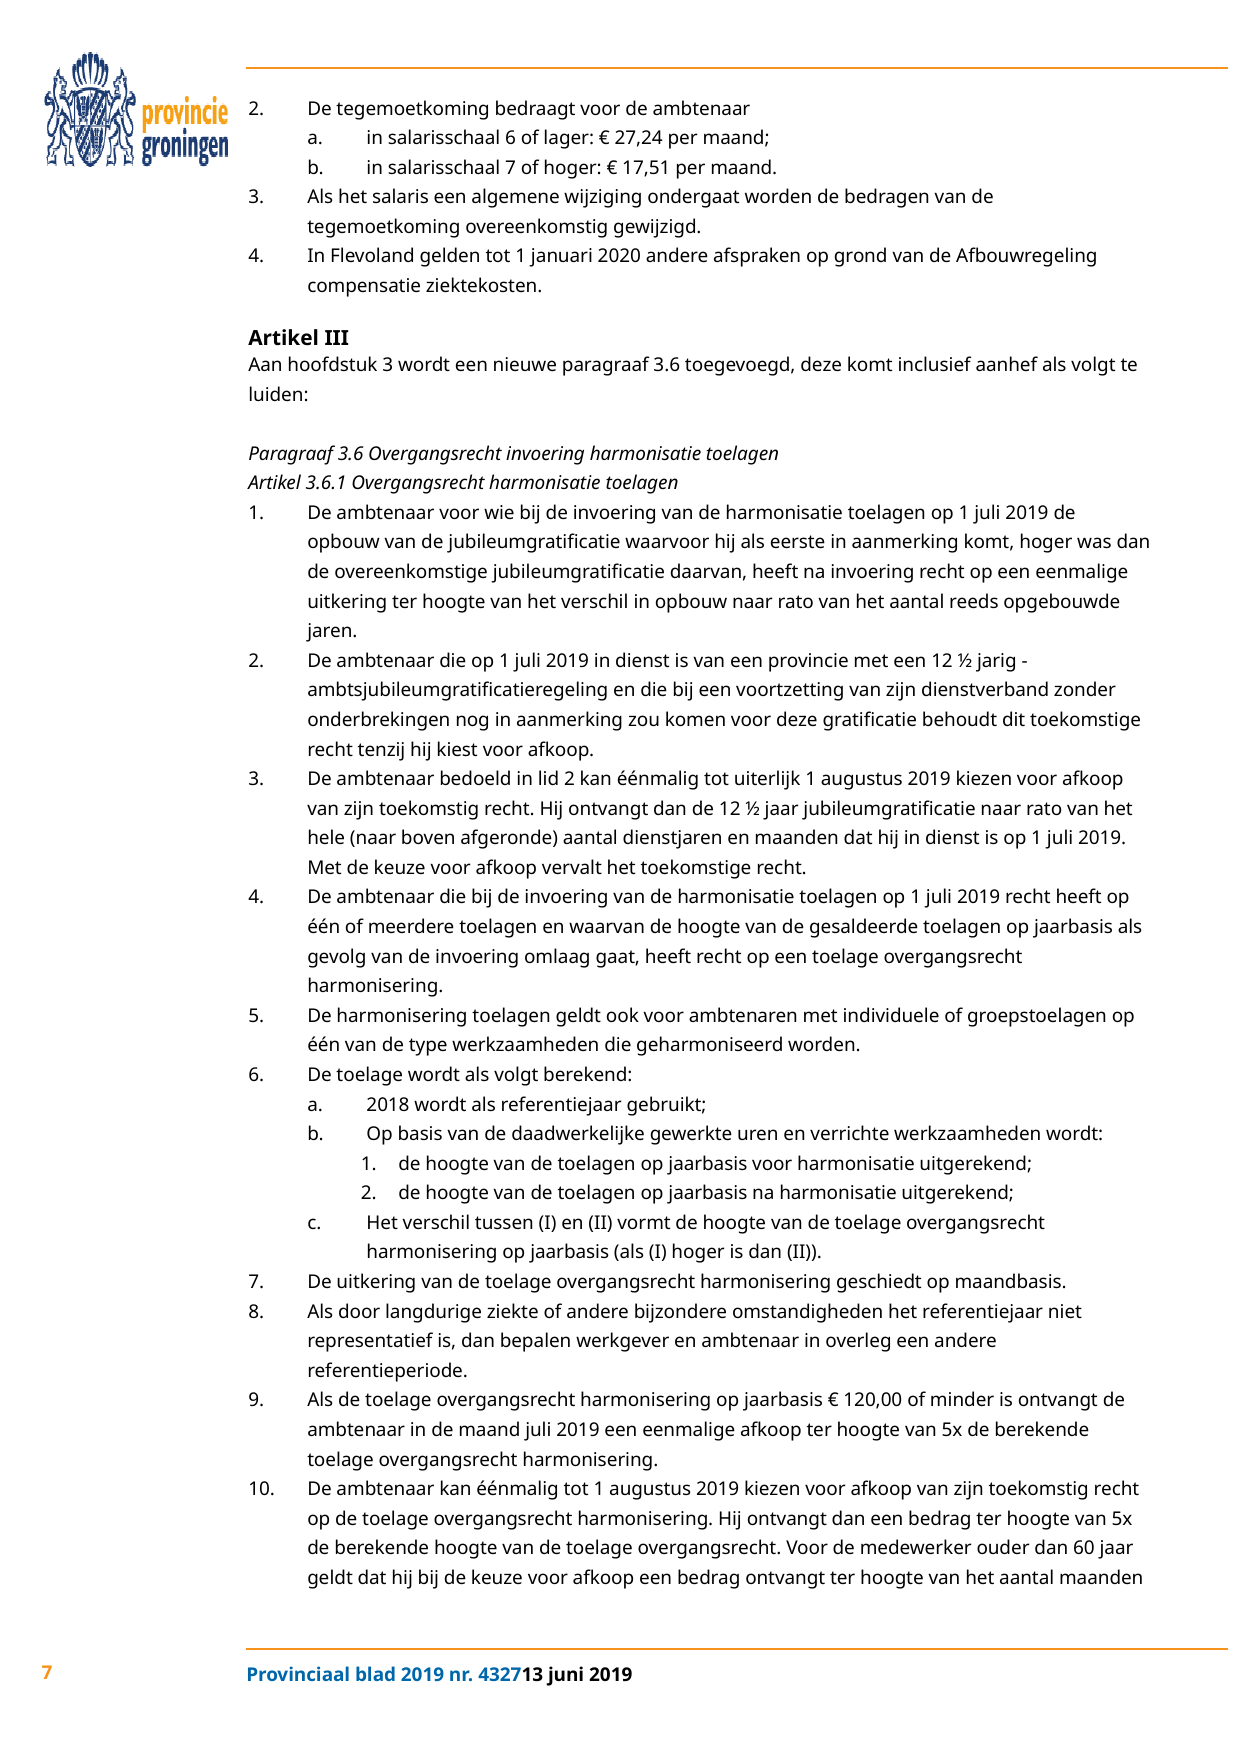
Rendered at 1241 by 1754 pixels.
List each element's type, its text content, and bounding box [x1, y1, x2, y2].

list in salarisschaal 6 of lager: € 27,24 per maand; [307, 124, 1152, 150]
text Aan hoofdstuk 3 wordt een nieuwe paragraaf 3.6 toegevoegd, deze komt inclusief aanhef als volgt te luiden: [248, 351, 1152, 406]
list De ambtenaar voor wie bij de invoering van de harmonisatie toelagen op 1 juli 2019 de opbouw van de jubileumgratificatie waarvoor hij als eerste in aanmerking komt, hoger was dan de overeenkomstige jubileumgratificatie daarvan, heeft na invoering recht op een eenmalige uitkering ter hoogte van het verschil in opbouw naar rato van het aantal reeds opgebouwde jaren. [248, 499, 1152, 643]
list Als door langdurige ziekte of andere bijzondere omstandigheden het referentiejaar niet representatief is, dan bepalen werkgever en ambtenaar in overleg een andere referentieperiode. [248, 1298, 1152, 1383]
text Artikel III [248, 323, 1152, 351]
list 2018 wordt als referentiejaar gebruikt; [307, 1091, 1152, 1116]
list De ambtenaar die bij de invoering van de harmonisatie toelagen op 1 juli 2019 recht heeft op één of meerdere toelagen en waarvan de hoogte van de gesaldeerde toelagen op jaarbasis als gevolg van de invoering omlaag gaat, heeft recht op een toelage overgangsrecht harmonisering. [248, 884, 1152, 998]
list De ambtenaar bedoeld in lid 2 kan éénmalig tot uiterlijk 1 augustus 2019 kiezen voor afkoop van zijn toekomstig recht. Hij ontvangt dan de 12 ½ jaar jubileumgratificatie naar rato van het hele (naar boven afgeronde) aantal dienstjaren en maanden dat hij in dienst is op 1 juli 2019. Met de keuze voor afkoop vervalt het toekomstige recht. [248, 765, 1152, 880]
list Als het salaris een algemene wijziging ondergaat worden de bedragen van de tegemoetkoming overeenkomstig gewijzigd. [248, 183, 1152, 239]
list Op basis van de daadwerkelijke gewerkte uren en verrichte werkzaamheden wordt: [307, 1120, 1152, 1146]
list in salarisschaal 7 of hoger: € 17,51 per maand. [307, 154, 1152, 180]
list Het verschil tussen (I) en (II) vormt de hoogte van de toelage overgangsrecht harmonisering op jaarbasis (als (I) hoger is dan (II)). [307, 1209, 1152, 1264]
list de hoogte van de toelagen op jaarbasis na harmonisatie uitgerekend; [361, 1179, 1152, 1205]
list de hoogte van de toelagen op jaarbasis voor harmonisatie uitgerekend; [361, 1150, 1152, 1176]
list De tegemoetkoming bedraagt voor de ambtenaar [248, 95, 1152, 121]
text Artikel 3.6.1 Overgangsrecht harmonisatie toelagen [248, 469, 1152, 495]
list De toelage wordt als volgt berekend: [248, 1061, 1152, 1087]
list De harmonisering toelagen geldt ook voor ambtenaren met individuele of groepstoelagen op één van de type werkzaamheden die geharmoniseerd worden. [248, 1002, 1152, 1057]
picture [41, 47, 231, 172]
text Paragraaf 3.6 Overgangsrecht invoering harmonisatie toelagen [248, 440, 1152, 466]
list De ambtenaar die op 1 juli 2019 in dienst is van een provincie met een 12 ½ jarig -ambtsjubileumgratificatieregeling en die bij een voortzetting van zijn dienstverband zonder onderbrekingen nog in aanmerking zou komen voor deze gratificatie behoudt dit toekomstige recht tenzij hij kiest voor afkoop. [248, 647, 1152, 761]
list De uitkering van de toelage overgangsrecht harmonisering geschiedt op maandbasis. [248, 1268, 1152, 1294]
list Als de toelage overgangsrecht harmonisering op jaarbasis € 120,00 of minder is ontvangt de ambtenaar in de maand juli 2019 een eenmalige afkoop ter hoogte van 5x de berekende toelage overgangsrecht harmonisering. [248, 1387, 1152, 1471]
list De ambtenaar kan éénmalig tot 1 augustus 2019 kiezen voor afkoop van zijn toekomstig recht op de toelage overgangsrecht harmonisering. Hij ontvangt dan een bedrag ter hoogte van 5x de berekende hoogte van de toelage overgangsrecht. Voor de medewerker ouder dan 60 jaar geldt dat hij bij de keuze voor afkoop een bedrag ontvangt ter hoogte van het aantal maanden [248, 1475, 1152, 1590]
list In Flevoland gelden tot 1 januari 2020 andere afspraken op grond van de Afbouwregeling compensatie ziektekosten. [248, 243, 1152, 298]
